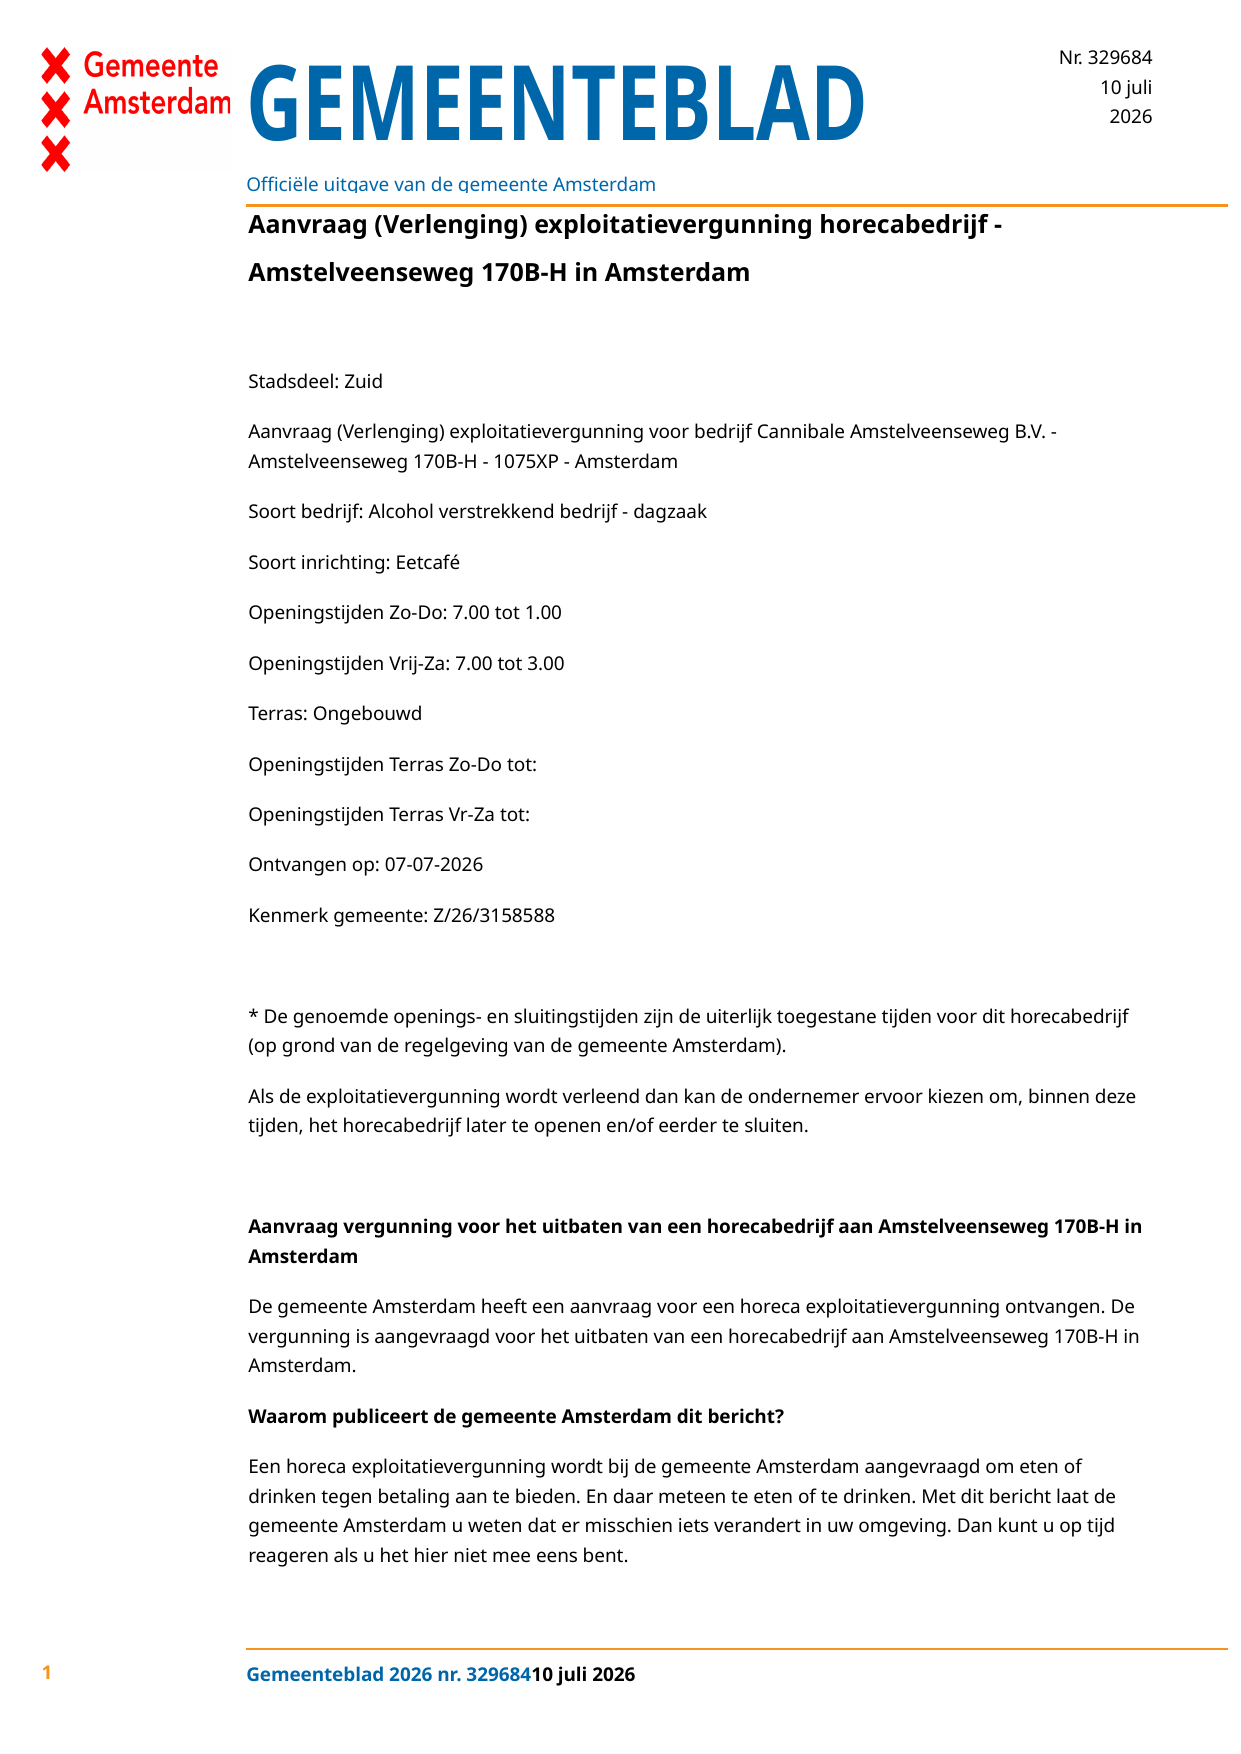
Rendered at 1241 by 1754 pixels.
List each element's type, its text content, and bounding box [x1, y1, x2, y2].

text Als de exploitatievergunning wordt verleend dan kan de ondernemer ervoor kiezen om, binnen deze tijden, het horecabedrijf later te openen en/of eerder te sluiten. [248, 1083, 1152, 1138]
text Openingstijden Terras Vr-Za tot: [248, 801, 1152, 827]
text Soort inrichting: Eetcafé [248, 549, 1152, 575]
text Openingstijden Zo-Do: 7.00 tot 1.00 [248, 599, 1152, 625]
text Aanvraag (Verlenging) exploitatievergunning horecabedrijf - Amstelveenseweg 170B-H in Amsterdam [248, 207, 1152, 288]
text Aanvraag vergunning voor het uitbaten van een horecabedrijf aan Amstelveenseweg 170B-H in Amsterdam [248, 1213, 1152, 1269]
text Terras: Ongebouwd [248, 700, 1152, 726]
text De gemeente Amsterdam heeft een aanvraag voor een horeca exploitatievergunning ontvangen. De vergunning is aangevraagd voor het uitbaten van een horecabedrijf aan Amstelveenseweg 170B-H in Amsterdam. [248, 1293, 1152, 1378]
text Aanvraag (Verlenging) exploitatievergunning voor bedrijf Cannibale Amstelveenseweg B.V. - Amstelveenseweg 170B-H - 1075XP - Amsterdam [248, 419, 1152, 474]
text Openingstijden Vrij-Za: 7.00 tot 3.00 [248, 650, 1152, 676]
text Stadsdeel: Zuid [248, 368, 1152, 394]
text Waarom publiceert de gemeente Amsterdam dit bericht? [248, 1403, 1152, 1429]
picture [41, 47, 231, 172]
text Een horeca exploitatievergunning wordt bij de gemeente Amsterdam aangevraagd om eten of drinken tegen betaling aan te bieden. En daar meteen te eten of te drinken. Met dit bericht laat de gemeente Amsterdam u weten dat er misschien iets verandert in uw omgeving. Dan kunt u op tijd reageren als u het hier niet mee eens bent. [248, 1453, 1152, 1568]
text Ontvangen op: 07-07-2026 [248, 852, 1152, 877]
text Soort bedrijf: Alcohol verstrekkend bedrijf - dagzaak [248, 499, 1152, 524]
text * De genoemde openings- en sluitingstijden zijn de uiterlijk toegestane tijden voor dit horecabedrijf (op grond van de regelgeving van de gemeente Amsterdam). [248, 1003, 1152, 1058]
text Openingstijden Terras Zo-Do tot: [248, 751, 1152, 777]
text Kenmerk gemeente: Z/26/3158588 [248, 902, 1152, 928]
